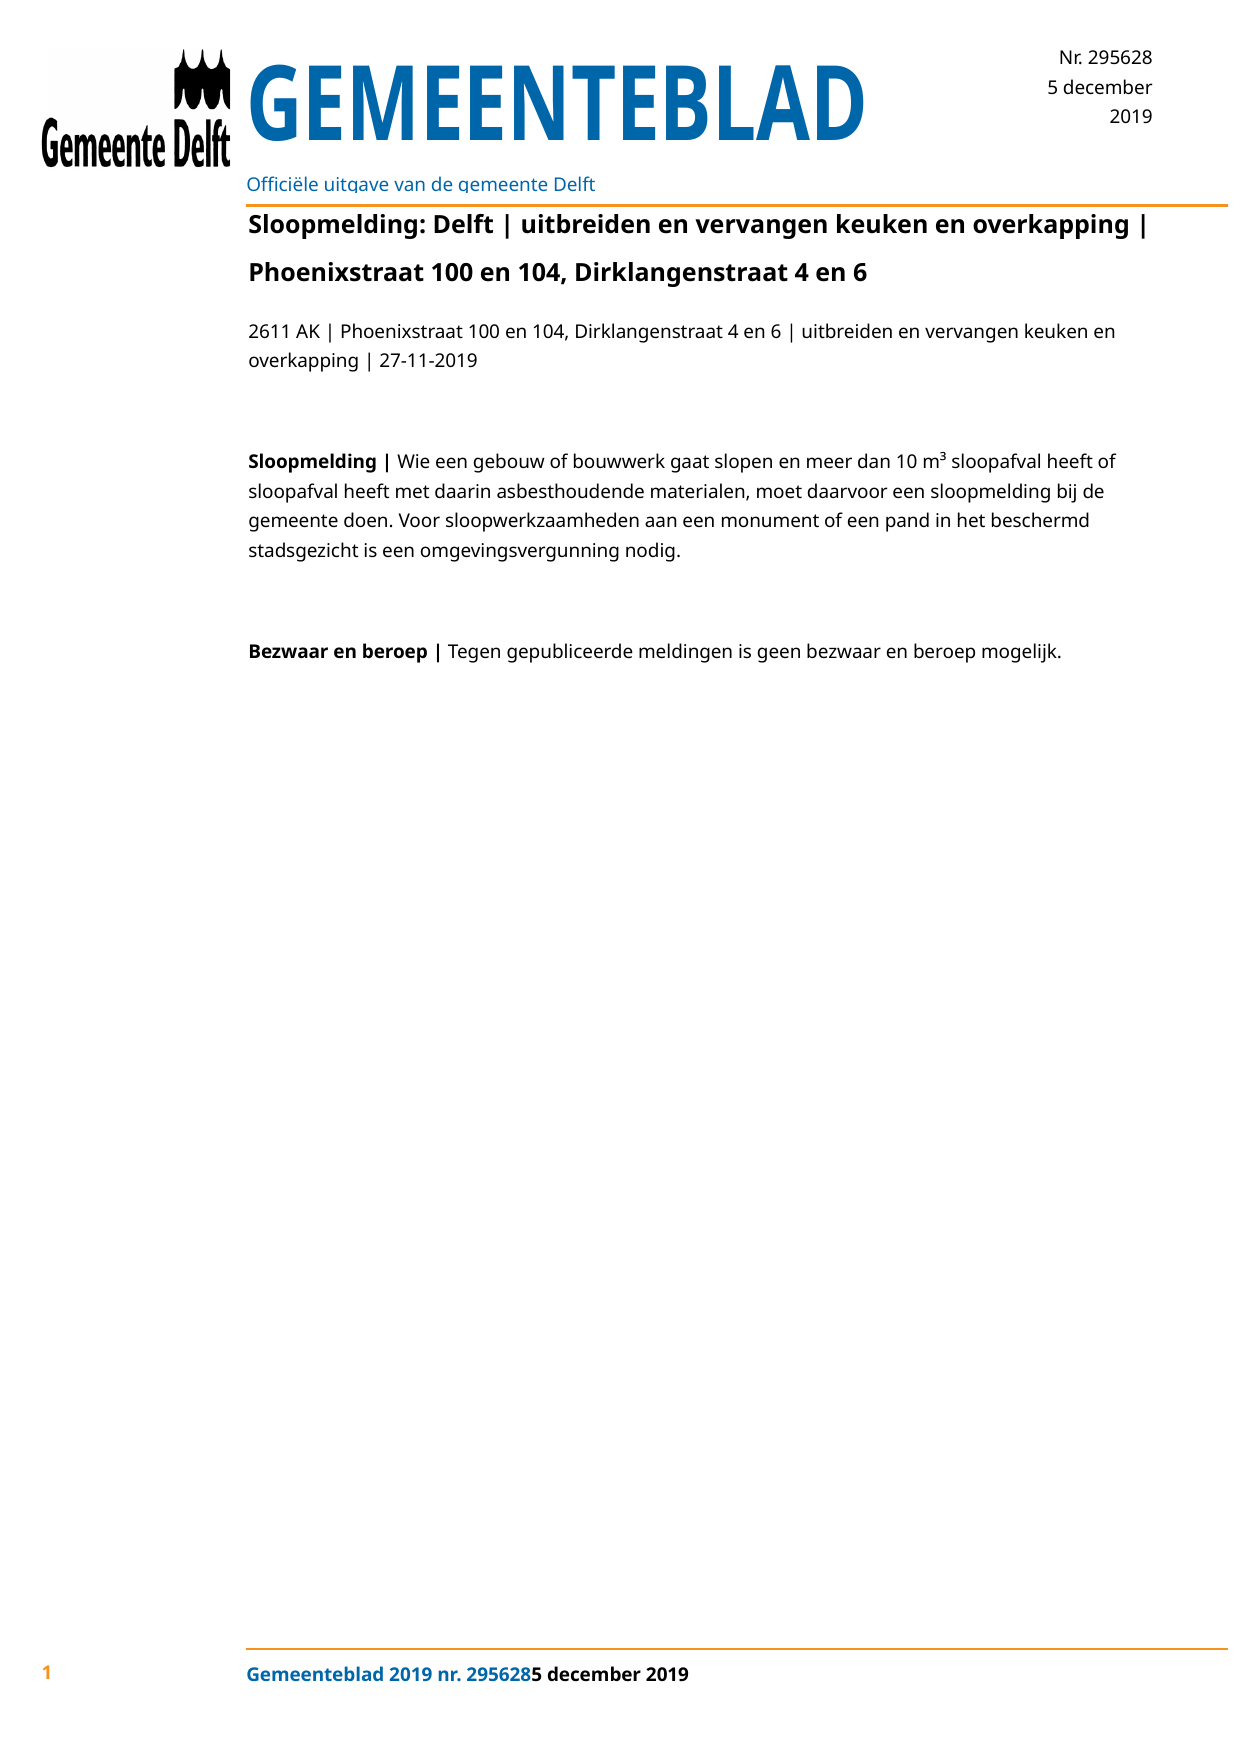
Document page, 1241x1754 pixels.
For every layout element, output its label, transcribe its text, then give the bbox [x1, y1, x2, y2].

picture [41, 47, 231, 172]
text Sloopmelding: Delft | uitbreiden en vervangen keuken en overkapping | Phoenixstraat 100 en 104, Dirklangenstraat 4 en 6 [248, 207, 1152, 288]
text Bezwaar en beroep | Tegen gepubliceerde meldingen is geen bezwaar en beroep mogelijk. [248, 638, 1152, 664]
text 2611 AK | Phoenixstraat 100 en 104, Dirklangenstraat 4 en 6 | uitbreiden en vervangen keuken en overkapping | 27-11-2019 [248, 318, 1152, 373]
text Sloopmelding | Wie een gebouw of bouwwerk gaat slopen en meer dan 10 m³ sloopafval heeft of sloopafval heeft met daarin asbesthoudende materialen, moet daarvoor een sloopmelding bij de gemeente doen. Voor sloopwerkzaamheden aan een monument of een pand in het beschermd stadsgezicht is een omgevingsvergunning nodig. [248, 448, 1152, 563]
